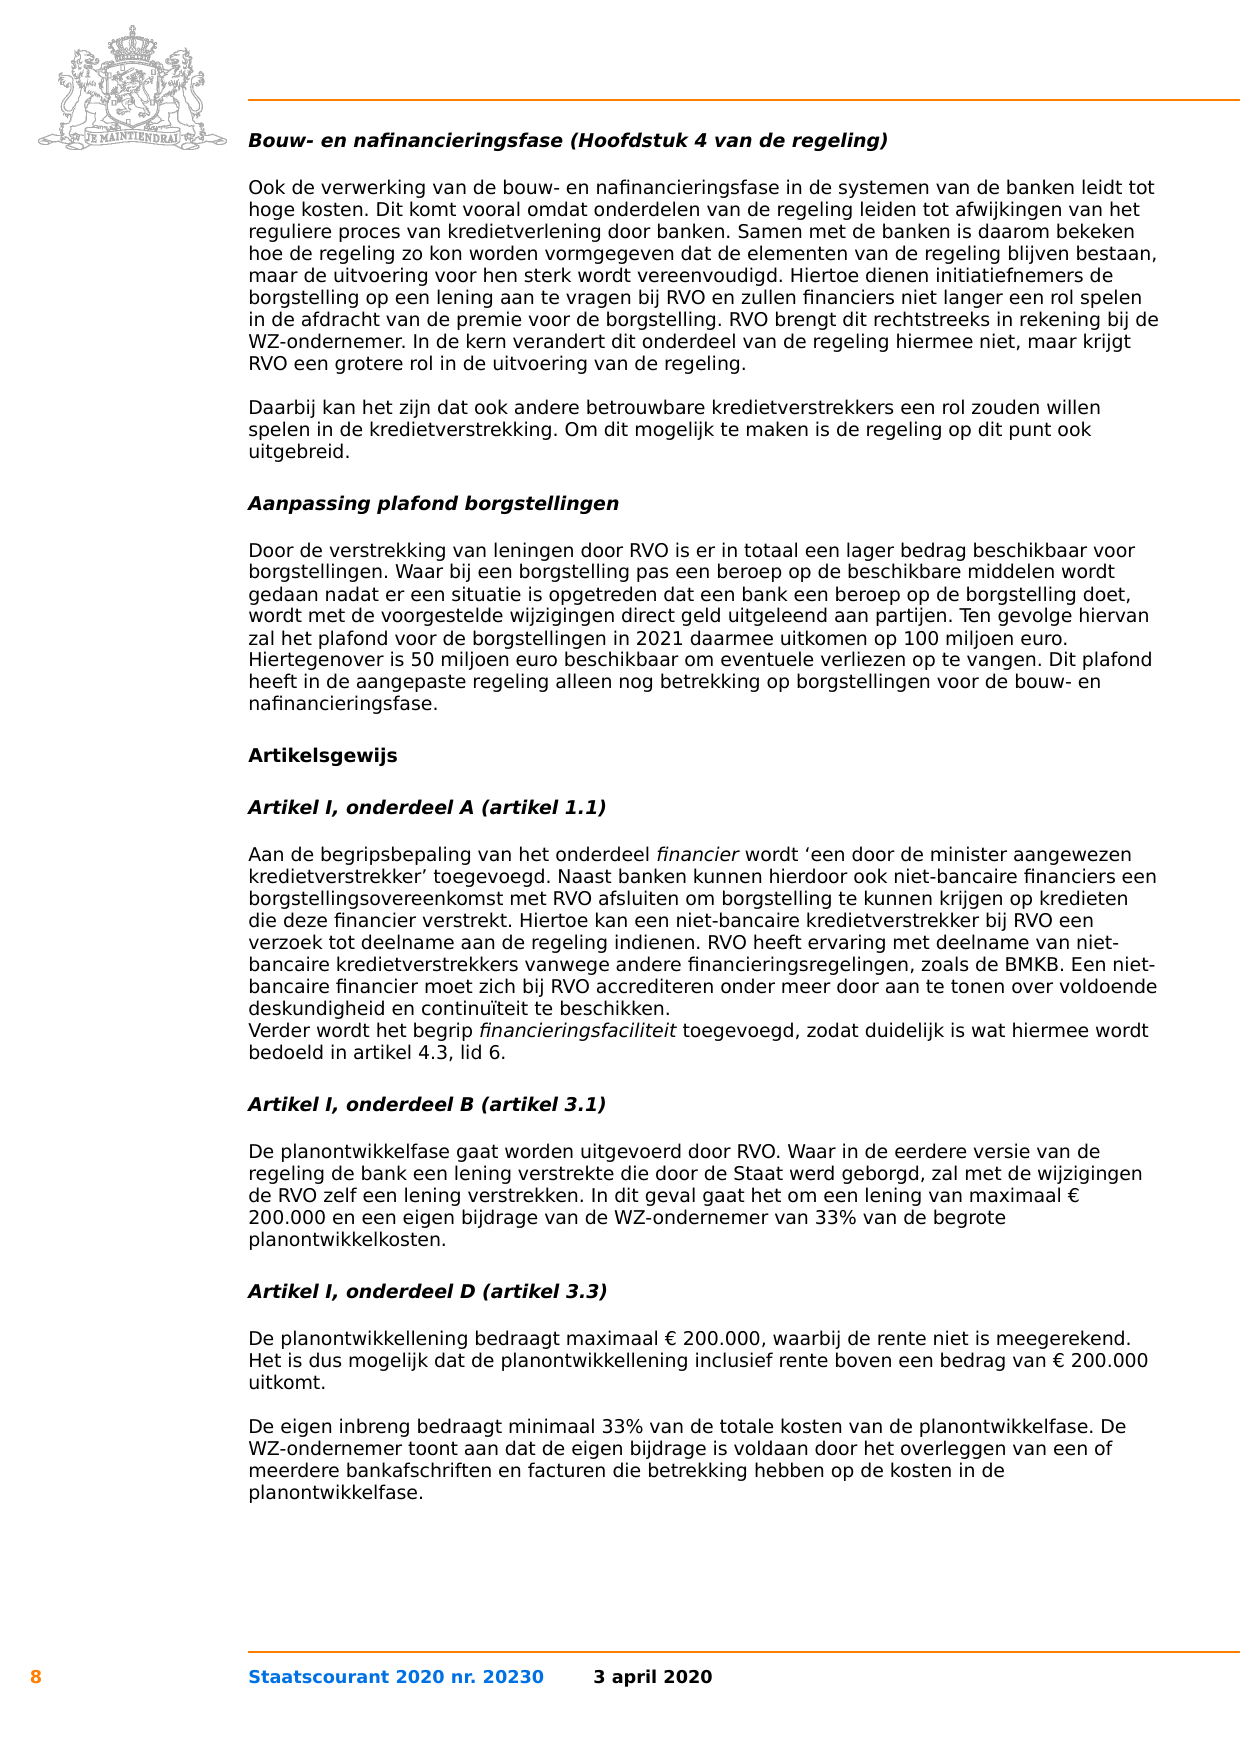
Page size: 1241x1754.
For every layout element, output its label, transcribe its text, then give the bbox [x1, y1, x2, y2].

text De eigen inbreng bedraagt minimaal 33% van de totale kosten van de planontwikkelfase. De WZ-ondernemer toont aan dat de eigen bijdrage is voldaan door het overleggen van een of meerdere bankafschriften en facturen die betrekking hebben op de kosten in de planontwikkelfase. [248, 1416, 1163, 1504]
subtitle Artikel I, onderdeel B (artikel 3.1) [248, 1094, 1163, 1116]
subtitle Artikel I, onderdeel A (artikel 1.1) [248, 797, 1163, 819]
text De planontwikkellening bedraagt maximaal € 200.000, waarbij de rente niet is meegerekend. Het is dus mogelijk dat de planontwikkellening inclusief rente boven een bedrag van € 200.000 uitkomt. [248, 1328, 1163, 1394]
subtitle Bouw- en nafinancieringsfase (Hoofdstuk 4 van de regeling) [248, 130, 1163, 152]
subtitle Artikel I, onderdeel D (artikel 3.3) [248, 1281, 1163, 1303]
text Ook de verwerking van de bouw- en nafinancieringsfase in de systemen van de banken leidt tot hoge kosten. Dit komt vooral omdat onderdelen van de regeling leiden tot afwijkingen van het reguliere proces van kredietverlening door banken. Samen met de banken is daarom bekeken hoe de regeling zo kon worden vormgegeven dat de elementen van de regeling blijven bestaan, maar de uitvoering voor hen sterk wordt vereenvoudigd. Hiertoe dienen initiatiefnemers de borgstelling op een lening aan te vragen bij RVO en zullen financiers niet langer een rol spelen in de afdracht van de premie voor de borgstelling. RVO brengt dit rechtstreeks in rekening bij de WZ-ondernemer. In de kern verandert dit onderdeel van de regeling hiermee niet, maar krijgt RVO een grotere rol in de uitvoering van de regeling. [248, 177, 1163, 375]
text Aan de begripsbepaling van het onderdeel financier wordt ‘een door de minister aangewezen kredietverstrekker’ toegevoegd. Naast banken kunnen hierdoor ook niet-bancaire financiers een borgstellingsovereenkomst met RVO afsluiten om borgstelling te kunnen krijgen op kredieten die deze financier verstrekt. Hiertoe kan een niet-bancaire kredietverstrekker bij RVO een verzoek tot deelname aan de regeling indienen. RVO heeft ervaring met deelname van niet-bancaire kredietverstrekkers vanwege andere financieringsregelingen, zoals de BMKB. Een niet-bancaire financier moet zich bij RVO accrediteren onder meer door aan te tonen over voldoende deskundigheid en continuïteit te beschikken. [248, 844, 1163, 1020]
text Daarbij kan het zijn dat ook andere betrouwbare kredietverstrekkers een rol zouden willen spelen in de kredietverstrekking. Om dit mogelijk te maken is de regeling op dit punt ook uitgebreid. [248, 397, 1163, 462]
text Verder wordt het begrip financieringsfaciliteit toegevoegd, zodat duidelijk is wat hiermee wordt bedoeld in artikel 4.3, lid 6. [248, 1020, 1163, 1064]
text Door de verstrekking van leningen door RVO is er in totaal een lager bedrag beschikbaar voor borgstellingen. Waar bij een borgstelling pas een beroep op de beschikbare middelen wordt gedaan nadat er een situatie is opgetreden dat een bank een beroep op de borgstelling doet, wordt met de voorgestelde wijzigingen direct geld uitgeleend aan partijen. Ten gevolge hiervan zal het plafond voor de borgstellingen in 2021 daarmee uitkomen op 100 miljoen euro. Hiertegenover is 50 miljoen euro beschikbaar om eventuele verliezen op te vangen. Dit plafond heeft in de aangepaste regeling alleen nog betrekking op borgstellingen voor de bouw- en nafinancieringsfase. [248, 539, 1163, 715]
subtitle Artikelsgewijs [248, 745, 1163, 767]
picture [38, 25, 227, 150]
text De planontwikkelfase gaat worden uitgevoerd door RVO. Waar in de eerdere versie van de regeling de bank een lening verstrekte die door de Staat werd geborgd, zal met de wijzigingen de RVO zelf een lening verstrekken. In dit geval gaat het om een lening van maximaal € 200.000 en een eigen bijdrage van de WZ-ondernemer van 33% van de begrote planontwikkelkosten. [248, 1141, 1163, 1251]
subtitle Aanpassing plafond borgstellingen [248, 492, 1163, 514]
